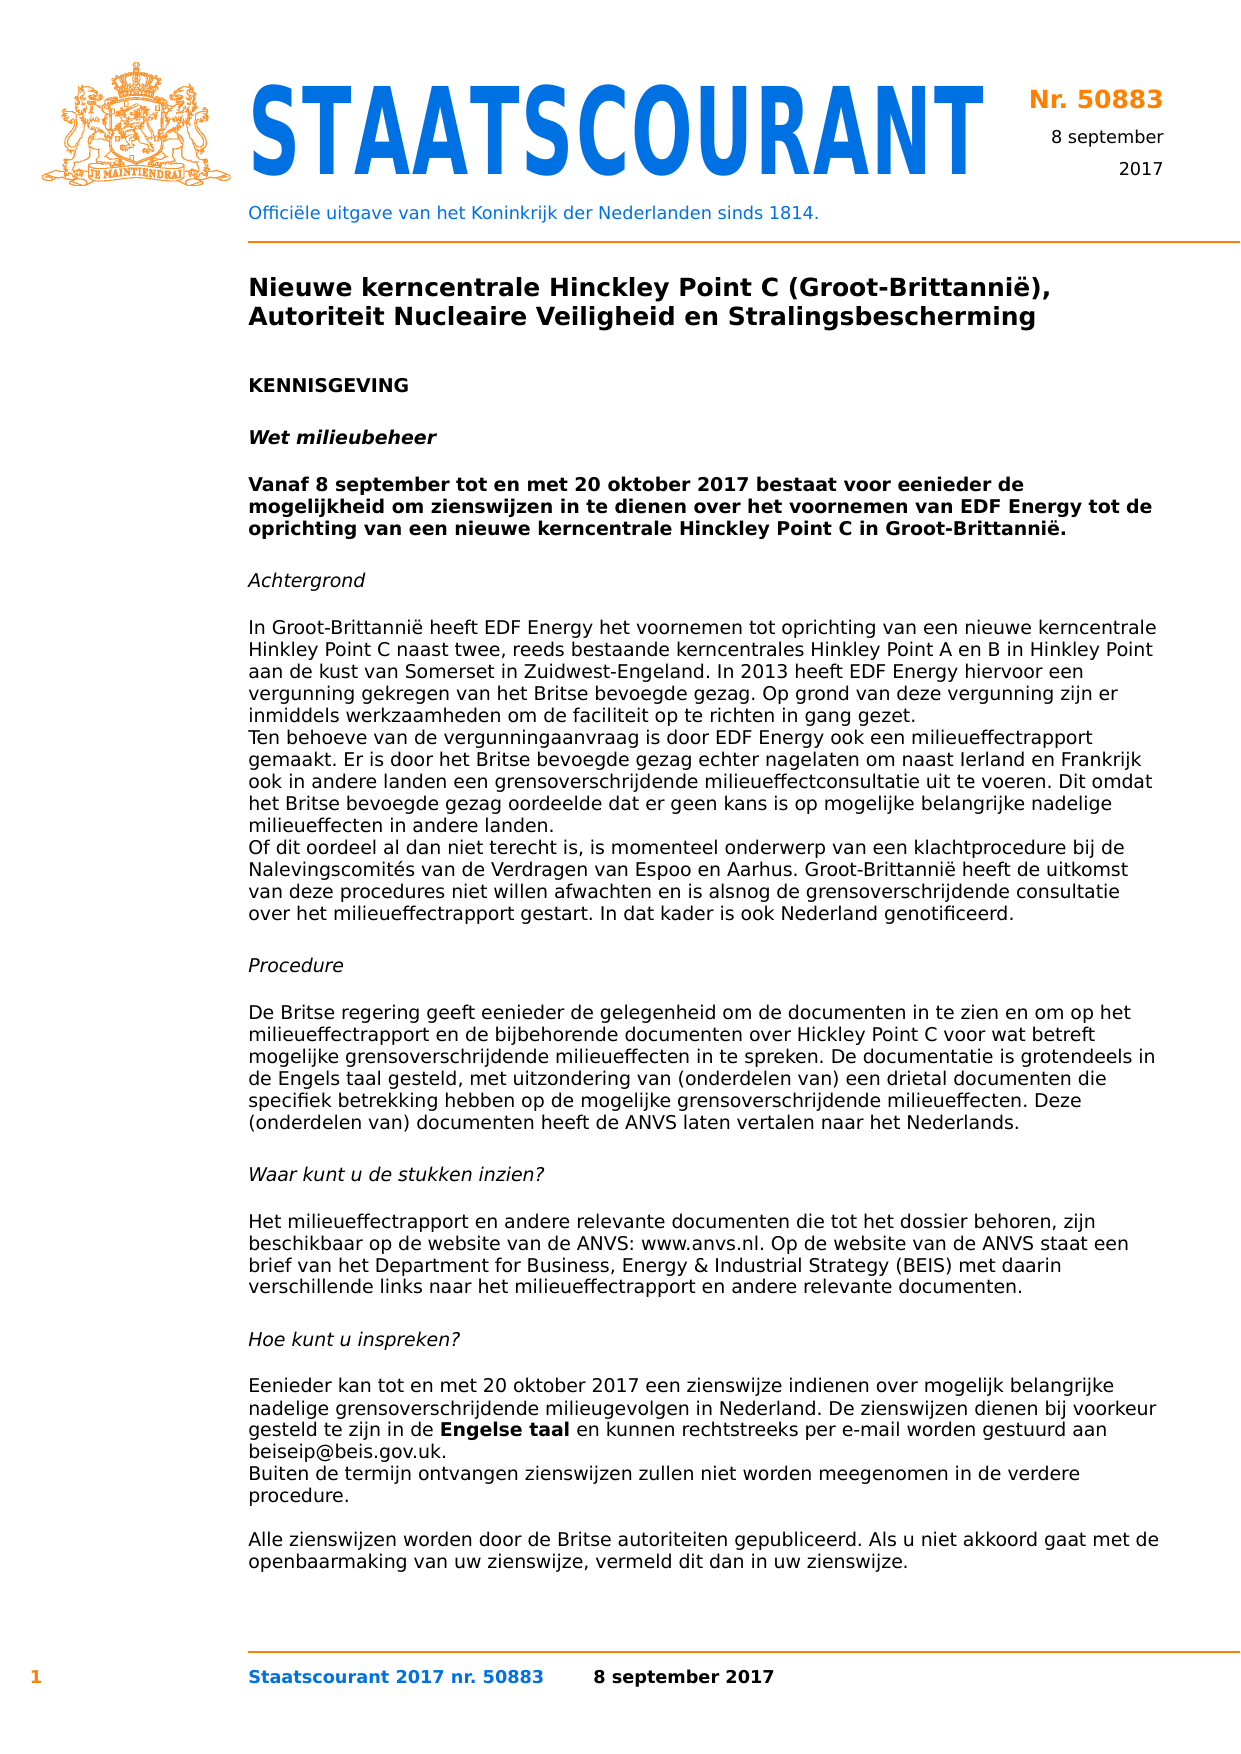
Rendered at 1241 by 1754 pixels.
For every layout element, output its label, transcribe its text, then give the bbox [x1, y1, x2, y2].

subtitle Waar kunt u de stukken inzien? [248, 1163, 1163, 1186]
subtitle Achtergrond [248, 570, 1163, 592]
table_header Nr. 50883 [998, 62, 1240, 121]
text Ten behoeve van de vergunningaanvraag is door EDF Energy ook een milieueffectrapport gemaakt. Er is door het Britse bevoegde gezag echter nagelaten om naast Ierland en Frankrijk ook in andere landen een grensoverschrijdende milieueffectconsultatie uit te voeren. Dit omdat het Britse bevoegde gezag oordeelde dat er geen kans is op mogelijke belangrijke nadelige milieueffecten in andere landen. [248, 727, 1163, 837]
table_cell Officiële uitgave van het Koninkrijk der Nederlanden sinds 1814. [248, 203, 1240, 241]
subtitle Procedure [248, 955, 1163, 977]
subtitle Hoe kunt u inspreken? [248, 1328, 1163, 1350]
subtitle KENNISGEVING [248, 375, 1163, 397]
text Het milieueffectrapport en andere relevante documenten die tot het dossier behoren, zijn beschikbaar op de website van de ANVS: www.anvs.nl. Op de website van de ANVS staat een brief van het Department for Business, Energy & Industrial Strategy (BEIS) met daarin verschillende links naar het milieueffectrapport en andere relevante documenten. [248, 1211, 1163, 1298]
text Of dit oordeel al dan niet terecht is, is momenteel onderwerp van een klachtprocedure bij de Nalevingscomités van de Verdragen van Espoo en Aarhus. Groot-Brittannië heeft de uitkomst van deze procedures niet willen afwachten en is alsnog de grensoverschrijdende consultatie over het milieueffectrapport gestart. In dat kader is ook Nederland genotificeerd. [248, 837, 1163, 925]
table_header STAATSCOURANT [248, 62, 998, 203]
text Alle zienswijzen worden door de Britse autoriteiten gepubliceerd. Als u niet akkoord gaat met de openbaarmaking van uw zienswijze, vermeld dit dan in uw zienswijze. [248, 1529, 1163, 1573]
text Vanaf 8 september tot en met 20 oktober 2017 bestaat voor eenieder de mogelijkheid om zienswijzen in te dienen over het voornemen van EDF Energy tot de oprichting van een nieuwe kerncentrale Hinckley Point C in Groot-Brittannië. [248, 474, 1163, 540]
picture [41, 62, 231, 186]
text De Britse regering geeft eenieder de gelegenheid om de documenten in te zien en om op het milieueffectrapport en de bijbehorende documenten over Hickley Point C voor wat betreft mogelijke grensoverschrijdende milieueffecten in te spreken. De documentatie is grotendeels in de Engels taal gesteld, met uitzondering van (onderdelen van) een drietal documenten die specifiek betrekking hebben op de mogelijke grensoverschrijdende milieueffecten. Deze (onderdelen van) documenten heeft de ANVS laten vertalen naar het Nederlands. [248, 1002, 1163, 1133]
table_cell 2017 [998, 153, 1240, 203]
table_cell 8 september [998, 121, 1240, 153]
text In Groot-Brittannië heeft EDF Energy het voornemen tot oprichting van een nieuwe kerncentrale Hinkley Point C naast twee, reeds bestaande kerncentrales Hinkley Point A en B in Hinkley Point aan de kust van Somerset in Zuidwest-Engeland. In 2013 heeft EDF Energy hiervoor een vergunning gekregen van het Britse bevoegde gezag. Op grond van deze vergunning zijn er inmiddels werkzaamheden om de faciliteit op te richten in gang gezet. [248, 617, 1163, 727]
subtitle Nieuwe kerncentrale Hinckley Point C (Groot-Brittannië), Autoriteit Nucleaire Veiligheid en Stralingsbescherming [248, 273, 1163, 331]
text Eenieder kan tot en met 20 oktober 2017 een zienswijze indienen over mogelijk belangrijke nadelige grensoverschrijdende milieugevolgen in Nederland. De zienswijzen dienen bij voorkeur gesteld te zijn in de Engelse taal en kunnen rechtstreeks per e-mail worden gestuurd aan beiseip@beis.gov.uk. [248, 1375, 1163, 1463]
subtitle Wet milieubeheer [248, 427, 1163, 449]
table_header [25, 62, 248, 241]
text Buiten de termijn ontvangen zienswijzen zullen niet worden meegenomen in de verdere procedure. [248, 1463, 1163, 1507]
